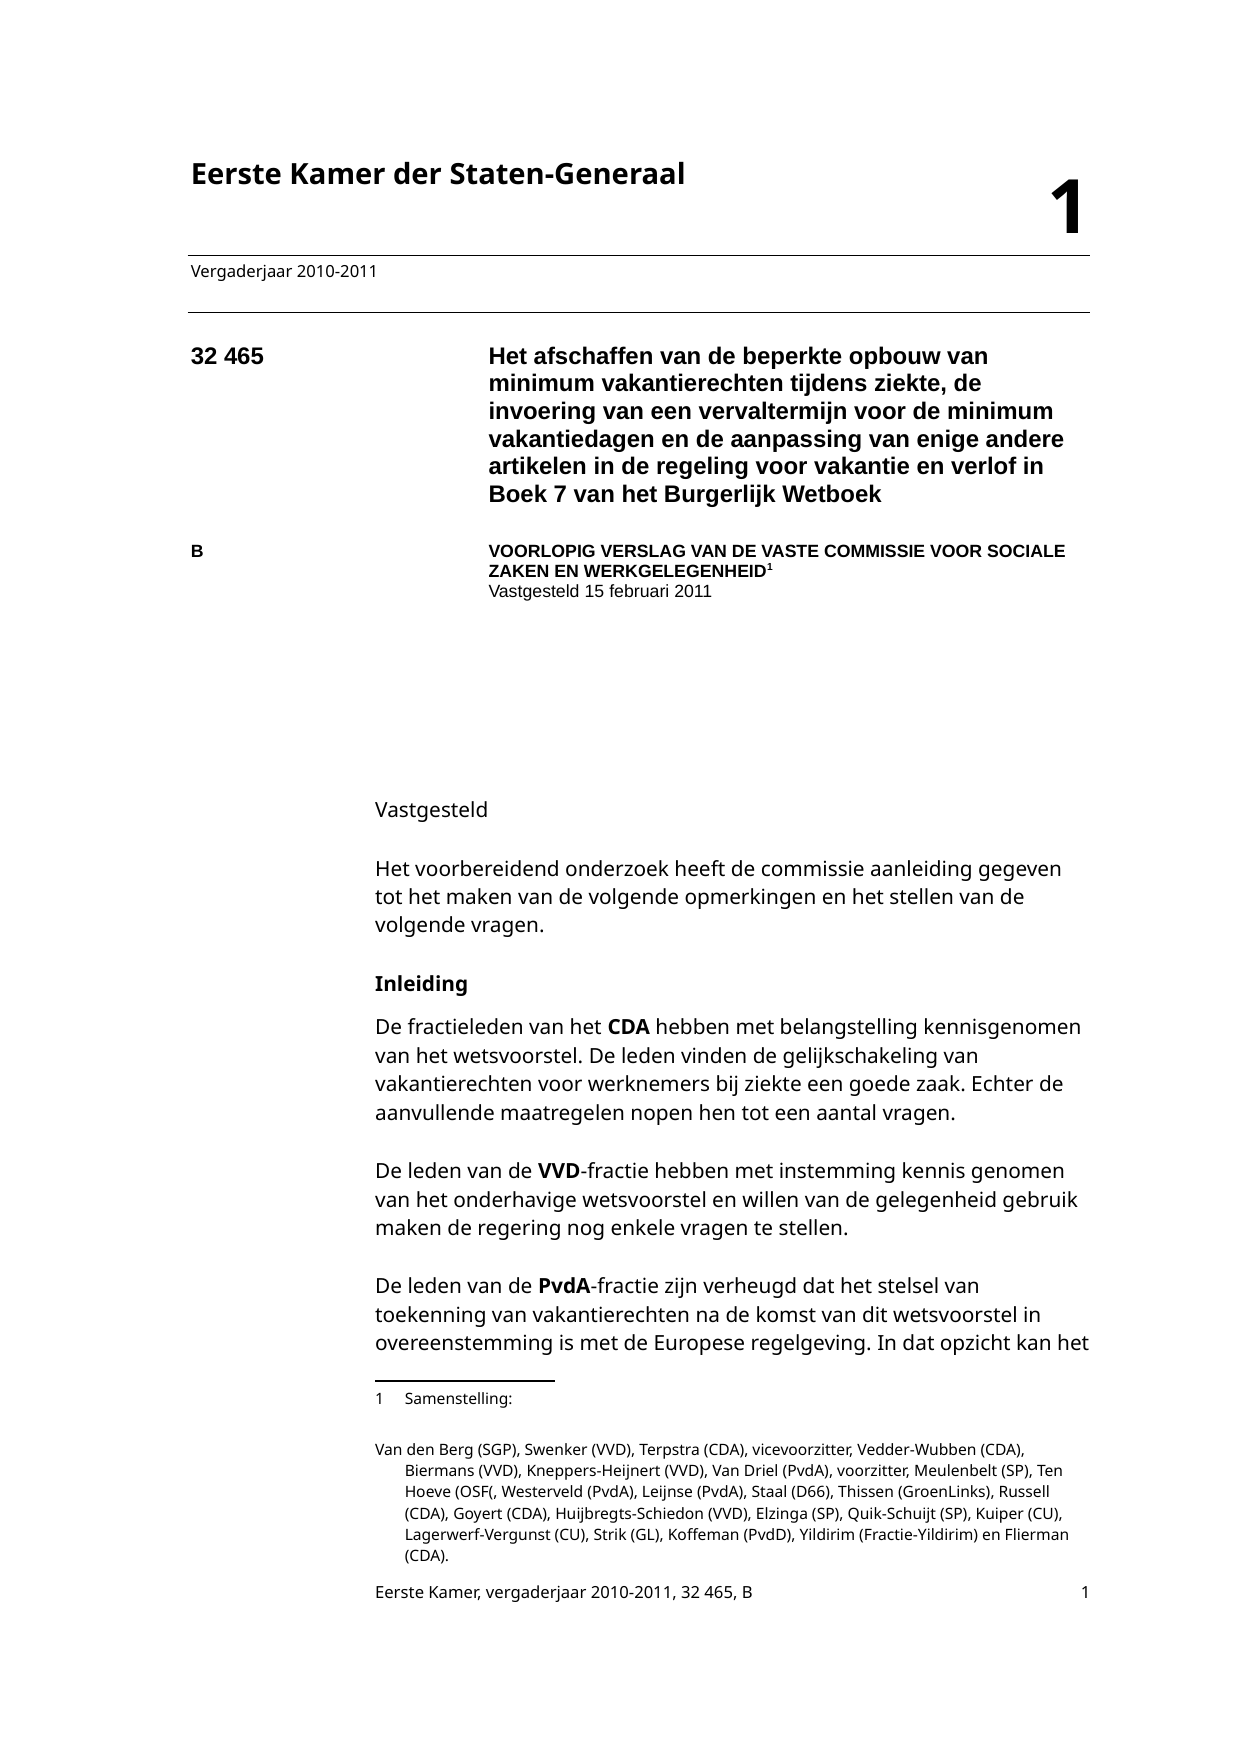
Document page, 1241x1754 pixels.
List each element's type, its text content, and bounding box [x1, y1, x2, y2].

table_cell Vergaderjaar 2010-2011 [188, 256, 485, 312]
text De leden van de VVD-fractie hebben met instemming kennis genomen van het onderhavige wetsvoorstel en willen van de gelegenheid gebruik maken de regering nog enkele vragen te stellen. [375, 1156, 1090, 1242]
text Inleiding [375, 969, 1090, 997]
table_cell B [188, 538, 485, 677]
text De fractieleden van het CDA hebben met belangstelling kennisgenomen van het wetsvoorstel. De leden vinden de gelijkschakeling van vakantierechten voor werknemers bij ziekte een goede zaak. Echter de aanvullende maatregelen nopen hen tot een aantal vragen. [375, 1012, 1090, 1126]
table_header Eerste Kamer der Staten-Generaal [188, 150, 909, 255]
table_cell [188, 313, 485, 339]
text Het voorbereidend onderzoek heeft de commissie aanleiding gegeven tot het maken van de volgende opmerkingen en het stellen van de volgende vragen. [375, 854, 1090, 939]
text De leden van de PvdA-fractie zijn verheugd dat het stelsel van toekenning van vakantierechten na de komst van dit wetsvoorstel in overeenstemming is met de Europese regelgeving. In dat opzicht kan het [375, 1272, 1090, 1357]
table_header 1 [910, 150, 1090, 255]
table_cell [485, 313, 1090, 339]
table_cell VOORLOPIG VERSLAG VAN DE VASTE COMMISSIE VOOR SOCIALE ZAKEN EN WERKGELEGENHEID Vastgesteld 15 februari 2011 [485, 538, 1090, 677]
table_cell 32 465 [188, 339, 485, 537]
text Vastgesteld [375, 795, 1090, 824]
table_cell Het afschaffen van de beperkte opbouw van minimum vakantierechten tijdens ziekte, de invoering van een vervaltermijn voor de minimum vakantiedagen en de aanpassing van enige andere artikelen in de regeling voor vakantie en verlof in Boek 7 van het Burgerlijk Wetboek [485, 339, 1090, 537]
table_cell [485, 256, 1090, 312]
